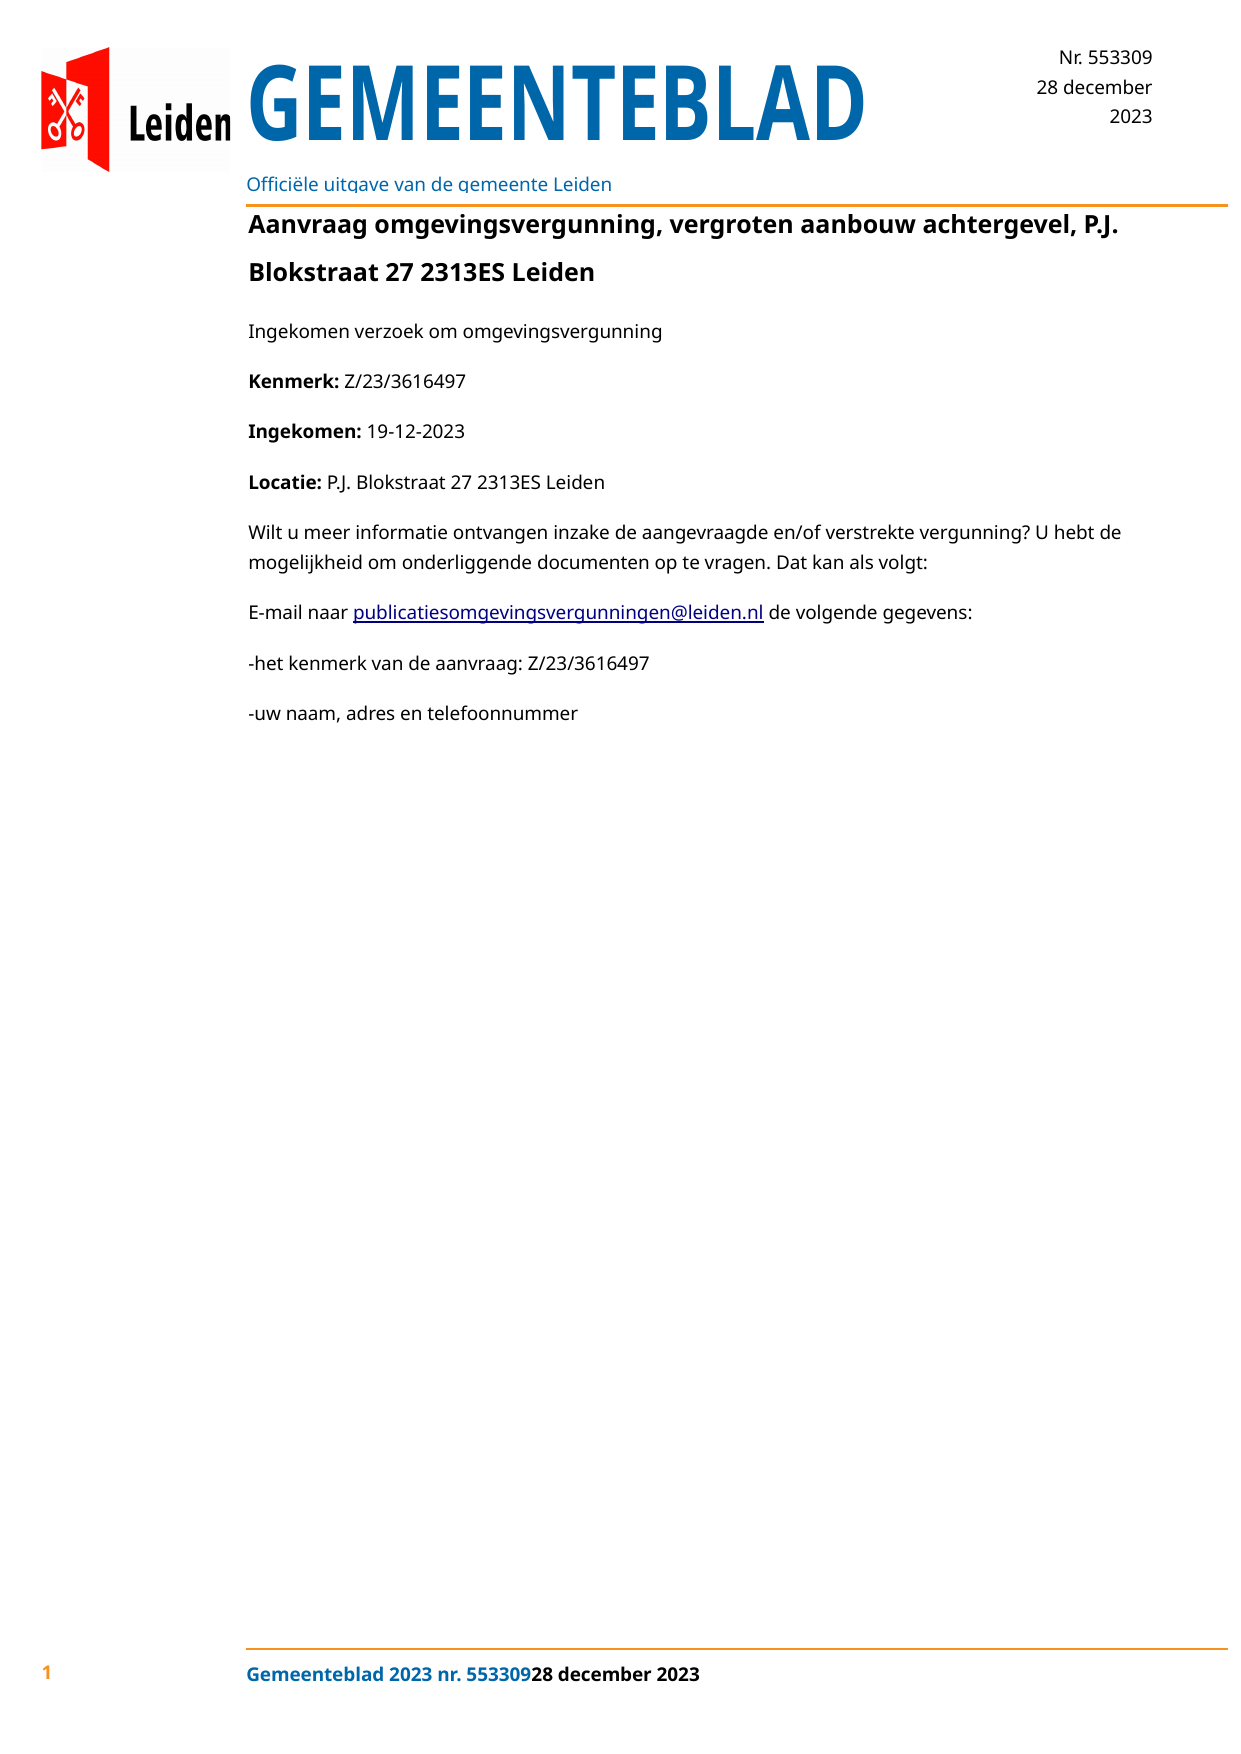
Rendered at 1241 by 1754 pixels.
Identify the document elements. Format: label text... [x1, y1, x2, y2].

text E-mail naar publicatiesomgevingsvergunningen@leiden.nl de volgende gegevens: [248, 599, 1152, 625]
text Locatie: P.J. Blokstraat 27 2313ES Leiden [248, 469, 1152, 495]
text -het kenmerk van de aanvraag: Z/23/3616497 [248, 650, 1152, 676]
text Aanvraag omgevingsvergunning, vergroten aanbouw achtergevel, P.J. Blokstraat 27 2313ES Leiden [248, 207, 1152, 288]
text Kenmerk: Z/23/3616497 [248, 368, 1152, 394]
picture [41, 47, 231, 172]
text Wilt u meer informatie ontvangen inzake de aangevraagde en/of verstrekte vergunning? U hebt de mogelijkheid om onderliggende documenten op te vragen. Dat kan als volgt: [248, 519, 1152, 575]
text Ingekomen: 19-12-2023 [248, 419, 1152, 444]
text Ingekomen verzoek om omgevingsvergunning [248, 318, 1152, 344]
text -uw naam, adres en telefoonnummer [248, 700, 1152, 726]
